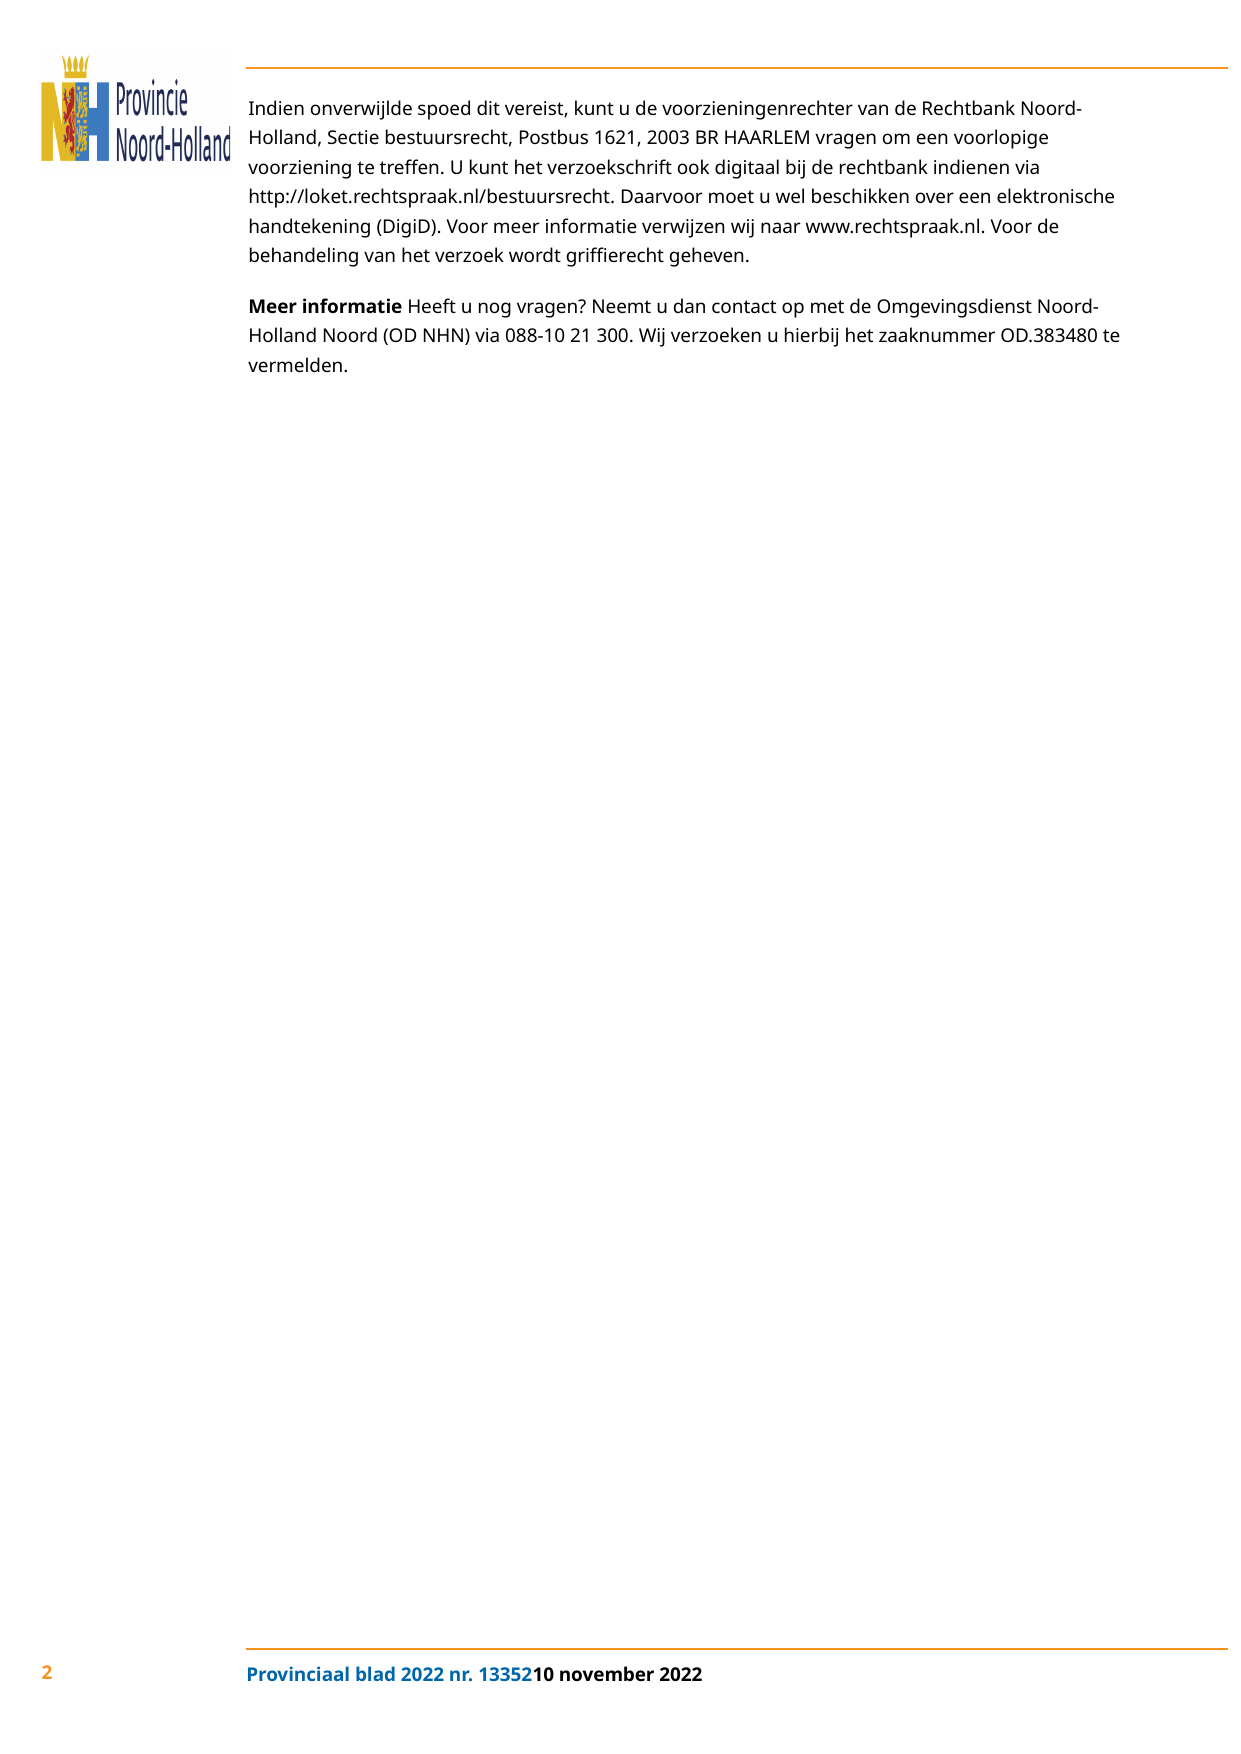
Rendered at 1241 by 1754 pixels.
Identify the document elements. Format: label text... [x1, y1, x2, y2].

picture [41, 47, 231, 172]
text Meer informatie Heeft u nog vragen? Neemt u dan contact op met de Omgevingsdienst Noord-Holland Noord (OD NHN) via 088-10 21 300. Wij verzoeken u hierbij het zaaknummer OD.383480 te vermelden. [248, 293, 1152, 378]
text Indien onverwijlde spoed dit vereist, kunt u de voorzieningenrechter van de Rechtbank Noord-Holland, Sectie bestuursrecht, Postbus 1621, 2003 BR HAARLEM vragen om een voorlopige voorziening te treffen. U kunt het verzoekschrift ook digitaal bij de rechtbank indienen via http://loket.rechtspraak.nl/bestuursrecht. Daarvoor moet u wel beschikken over een elektronische handtekening (DigiD). Voor meer informatie verwijzen wij naar www.rechtspraak.nl. Voor de behandeling van het verzoek wordt griffierecht geheven. [248, 95, 1152, 268]
